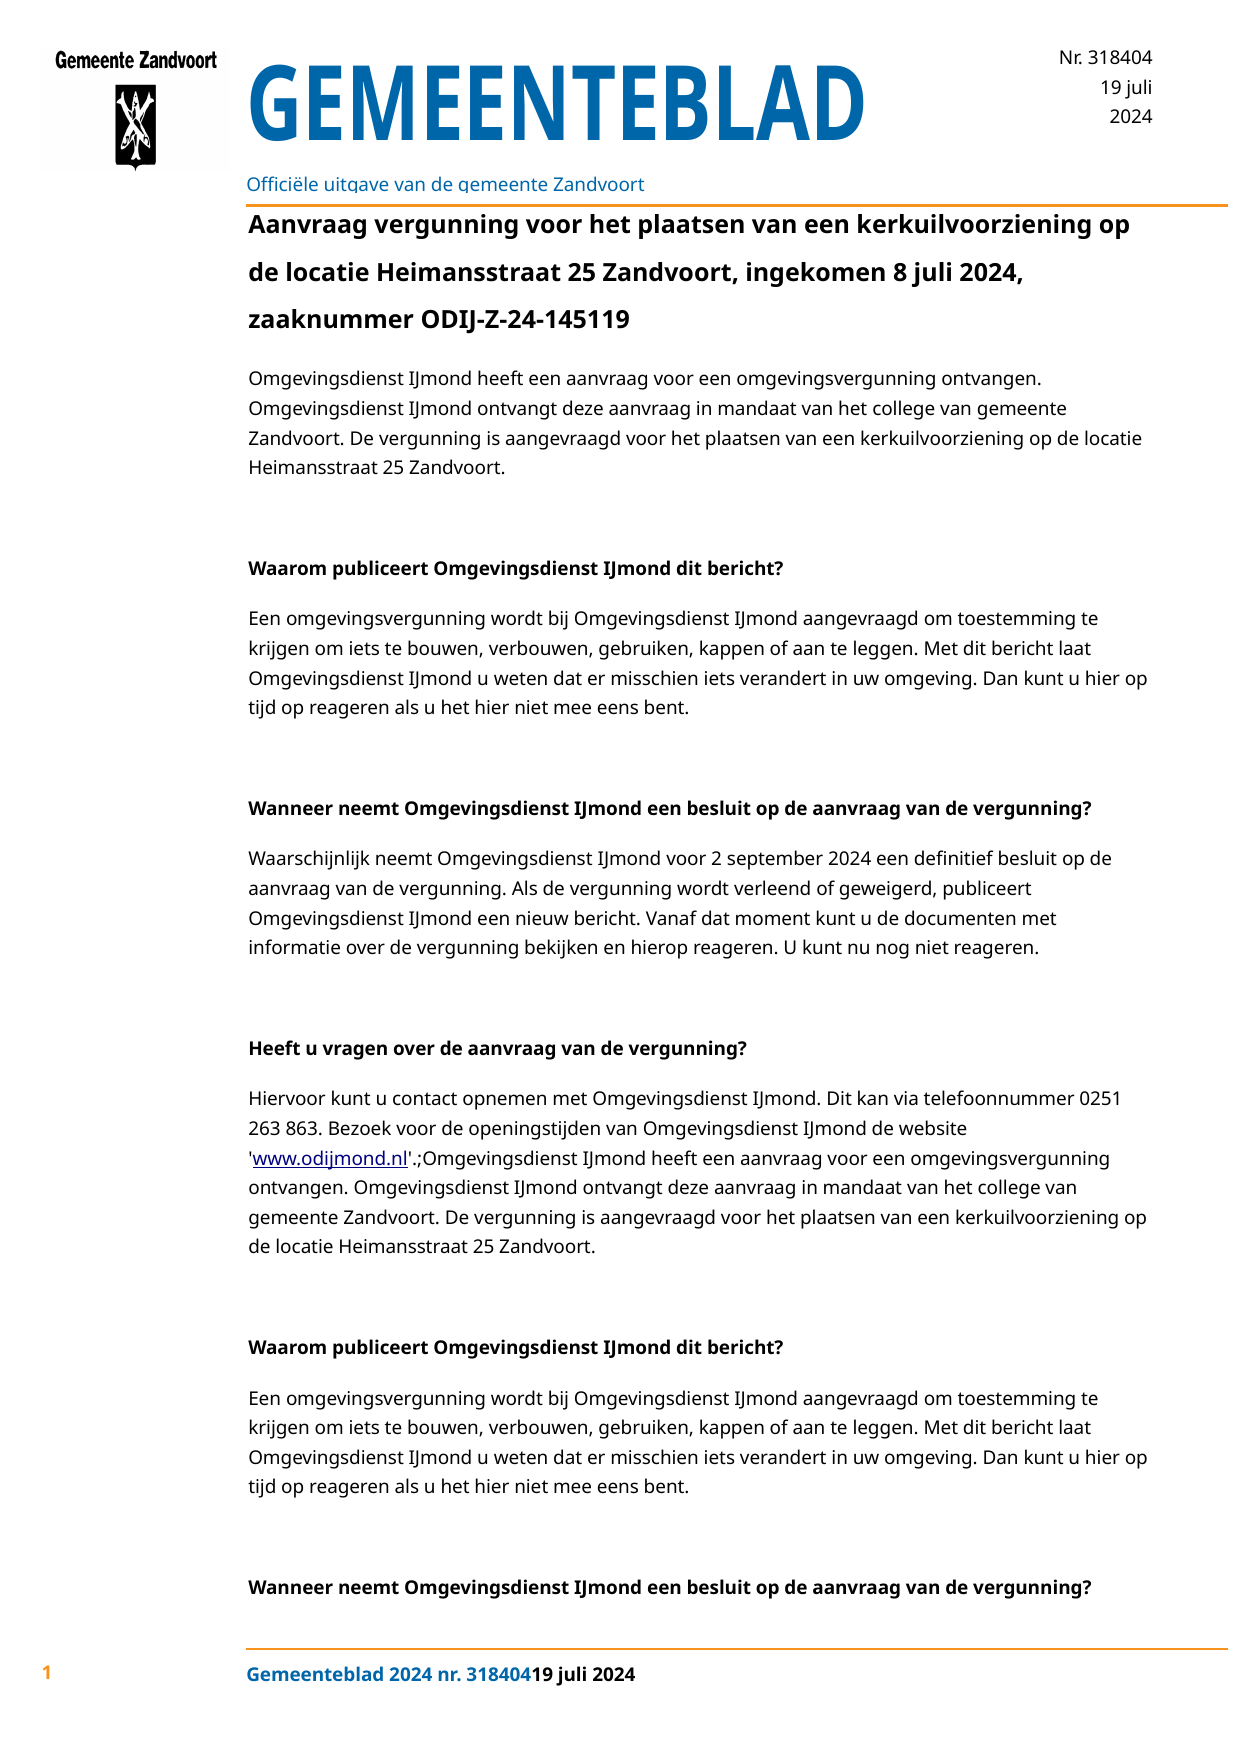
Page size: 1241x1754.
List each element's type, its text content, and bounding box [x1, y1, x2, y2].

text Wanneer neemt Omgevingsdienst IJmond een besluit op de aanvraag van de vergunning? [248, 795, 1152, 821]
text Waarschijnlijk neemt Omgevingsdienst IJmond voor 2 september 2024 een definitief besluit op de aanvraag van de vergunning. Als de vergunning wordt verleend of geweigerd, publiceert Omgevingsdienst IJmond een nieuw bericht. Vanaf dat moment kunt u de documenten met informatie over de vergunning bekijken en hierop reageren. U kunt nu nog niet reageren. [248, 846, 1152, 960]
text Omgevingsdienst IJmond heeft een aanvraag voor een omgevingsvergunning ontvangen. Omgevingsdienst IJmond ontvangt deze aanvraag in mandaat van het college van gemeente Zandvoort. De vergunning is aangevraagd voor het plaatsen van een kerkuilvoorziening op de locatie Heimansstraat 25 Zandvoort. [248, 366, 1152, 480]
text Een omgevingsvergunning wordt bij Omgevingsdienst IJmond aangevraagd om toestemming te krijgen om iets te bouwen, verbouwen, gebruiken, kappen of aan te leggen. Met dit bericht laat Omgevingsdienst IJmond u weten dat er misschien iets verandert in uw omgeving. Dan kunt u hier op tijd op reageren als u het hier niet mee eens bent. [248, 606, 1152, 720]
text Heeft u vragen over de aanvraag van de vergunning? [248, 1035, 1152, 1061]
text Hiervoor kunt u contact opnemen met Omgevingsdienst IJmond. Dit kan via telefoonnummer 0251 263 863. Bezoek voor de openingstijden van Omgevingsdienst IJmond de website 'www.odijmond.nl'.;Omgevingsdienst IJmond heeft een aanvraag voor een omgevingsvergunning ontvangen. Omgevingsdienst IJmond ontvangt deze aanvraag in mandaat van het college van gemeente Zandvoort. De vergunning is aangevraagd voor het plaatsen van een kerkuilvoorziening op de locatie Heimansstraat 25 Zandvoort. [248, 1086, 1152, 1259]
picture [41, 47, 231, 172]
text Waarom publiceert Omgevingsdienst IJmond dit bericht? [248, 555, 1152, 581]
text Een omgevingsvergunning wordt bij Omgevingsdienst IJmond aangevraagd om toestemming te krijgen om iets te bouwen, verbouwen, gebruiken, kappen of aan te leggen. Met dit bericht laat Omgevingsdienst IJmond u weten dat er misschien iets verandert in uw omgeving. Dan kunt u hier op tijd op reageren als u het hier niet mee eens bent. [248, 1385, 1152, 1499]
text Waarom publiceert Omgevingsdienst IJmond dit bericht? [248, 1334, 1152, 1360]
text Wanneer neemt Omgevingsdienst IJmond een besluit op de aanvraag van de vergunning? [248, 1574, 1152, 1600]
text Aanvraag vergunning voor het plaatsen van een kerkuilvoorziening op de locatie Heimansstraat 25 Zandvoort, ingekomen 8 juli 2024, zaaknummer ODIJ-Z-24-145119 [248, 207, 1152, 336]
